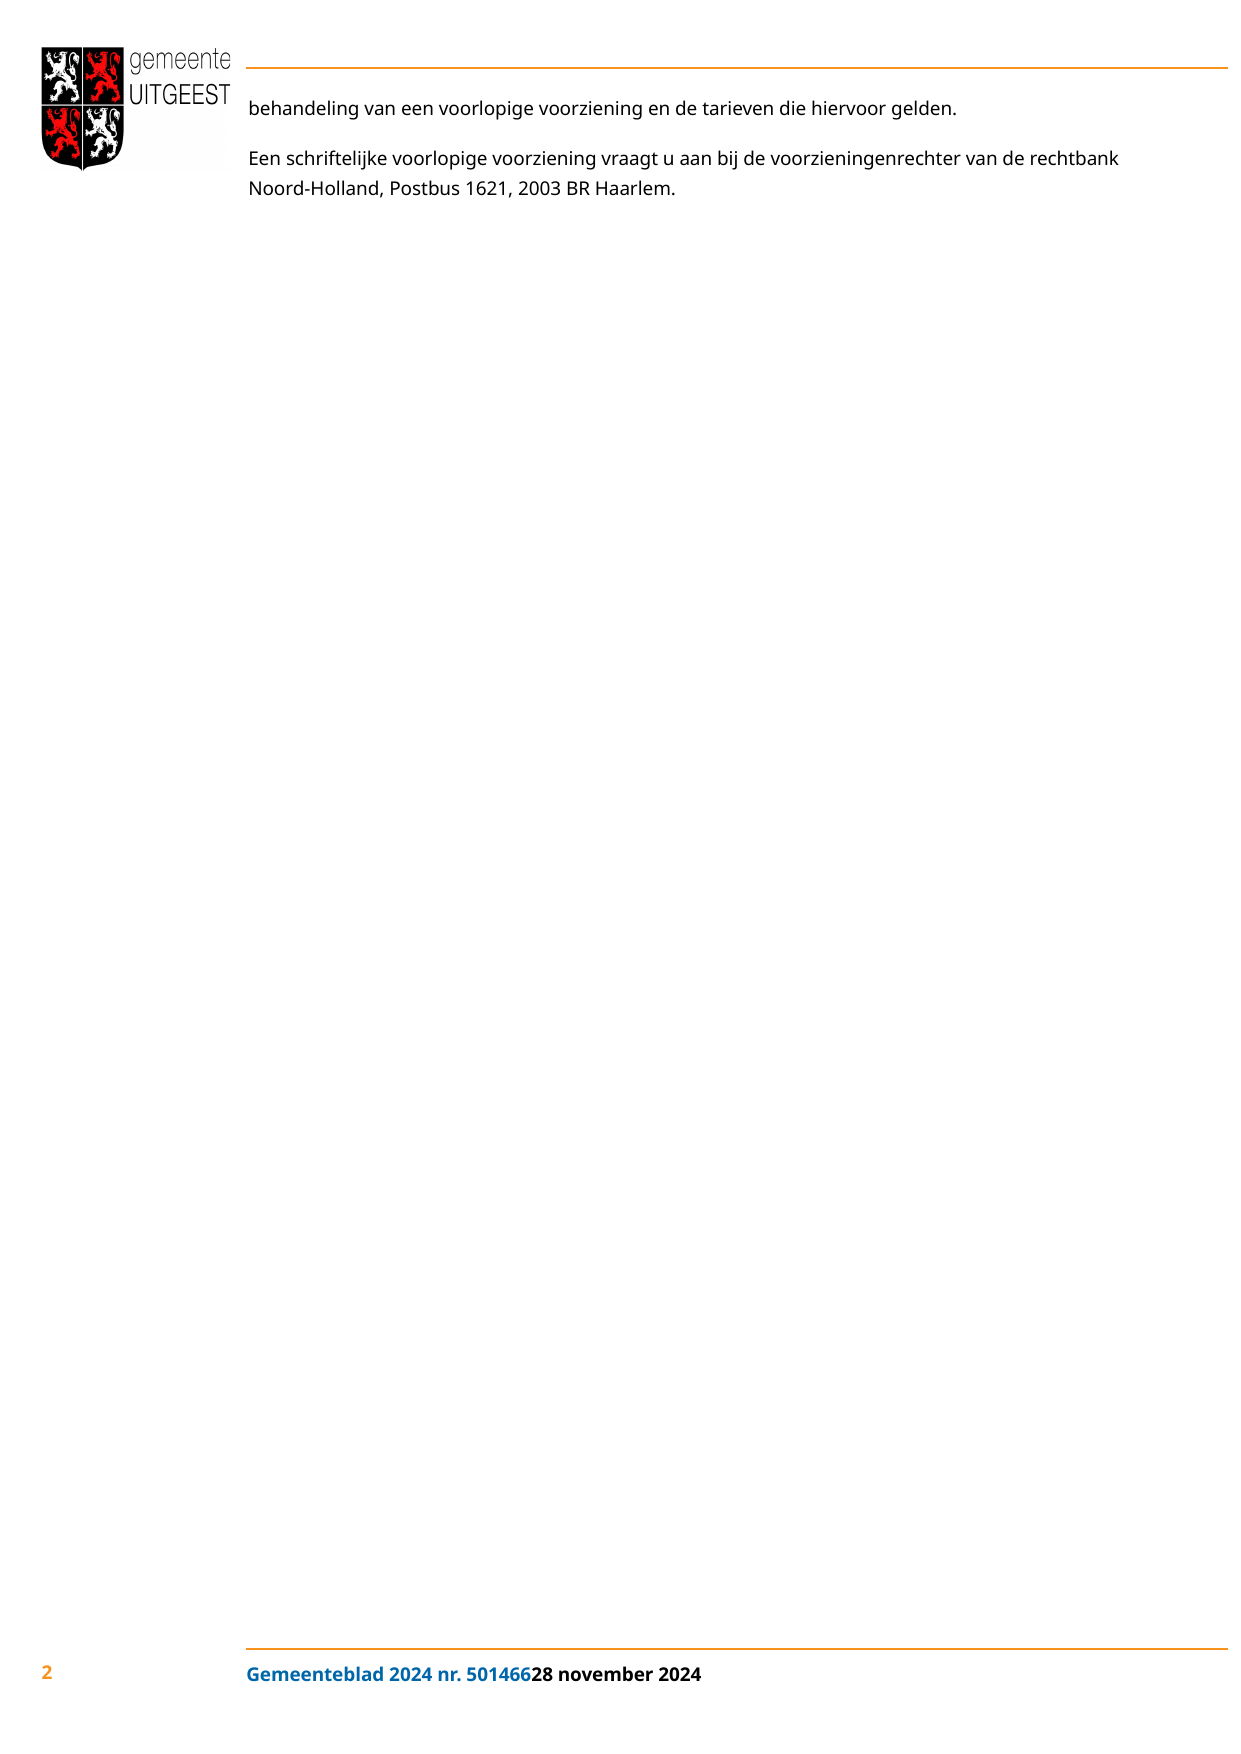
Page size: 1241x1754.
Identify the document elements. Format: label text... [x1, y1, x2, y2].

text Een schriftelijke voorlopige voorziening vraagt u aan bij de voorzieningenrechter van de rechtbank Noord-Holland, Postbus 1621, 2003 BR Haarlem. [248, 145, 1152, 201]
picture [41, 47, 231, 172]
text behandeling van een voorlopige voorziening en de tarieven die hiervoor gelden. [248, 95, 1152, 121]
